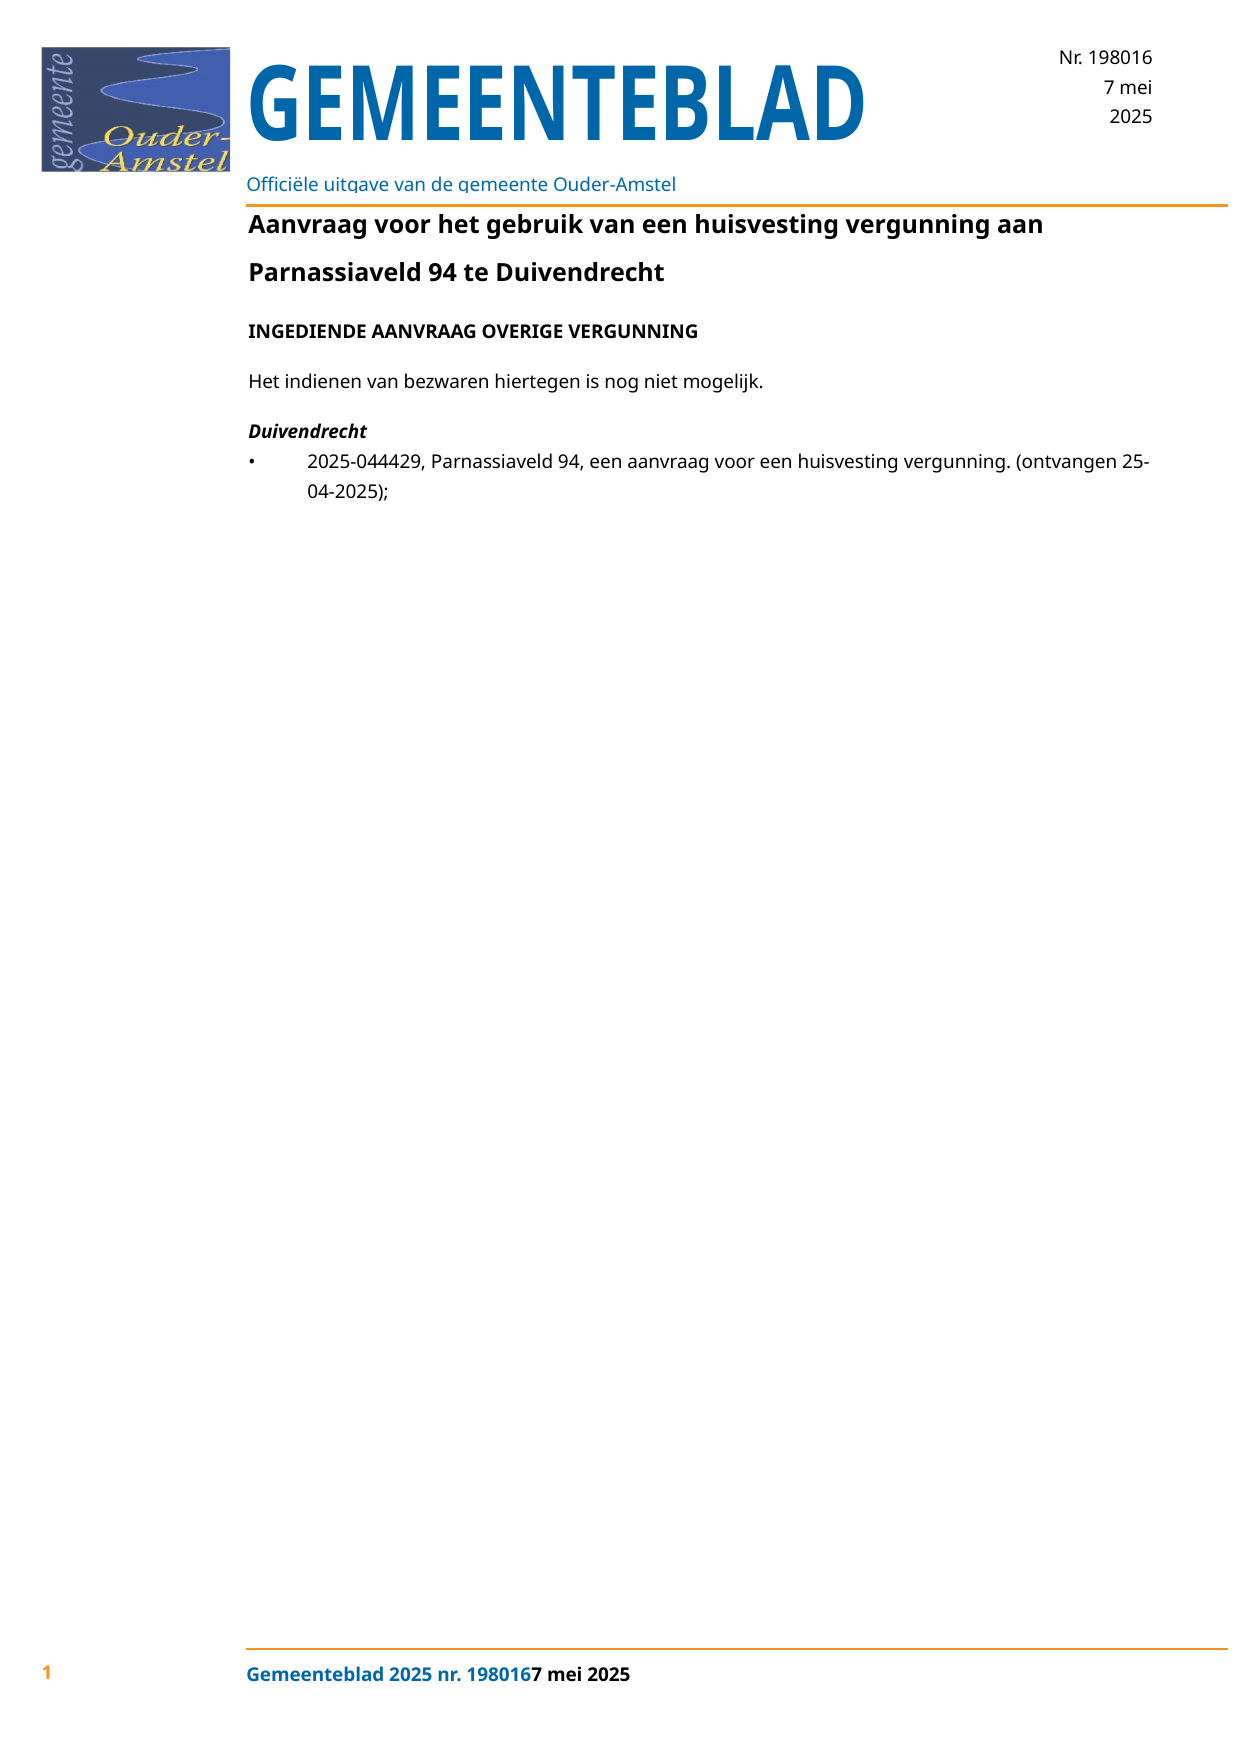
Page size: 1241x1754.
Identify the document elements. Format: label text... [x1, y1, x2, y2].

text INGEDIENDE AANVRAAG OVERIGE VERGUNNING [248, 318, 1152, 344]
text Duivendrecht [248, 419, 1152, 444]
list 2025-044429, Parnassiaveld 94, een aanvraag voor een huisvesting vergunning. (ontvangen 25-04-2025); [248, 448, 1152, 504]
picture [41, 47, 231, 172]
text Aanvraag voor het gebruik van een huisvesting vergunning aan Parnassiaveld 94 te Duivendrecht [248, 207, 1152, 288]
text Het indienen van bezwaren hiertegen is nog niet mogelijk. [248, 368, 1152, 394]
